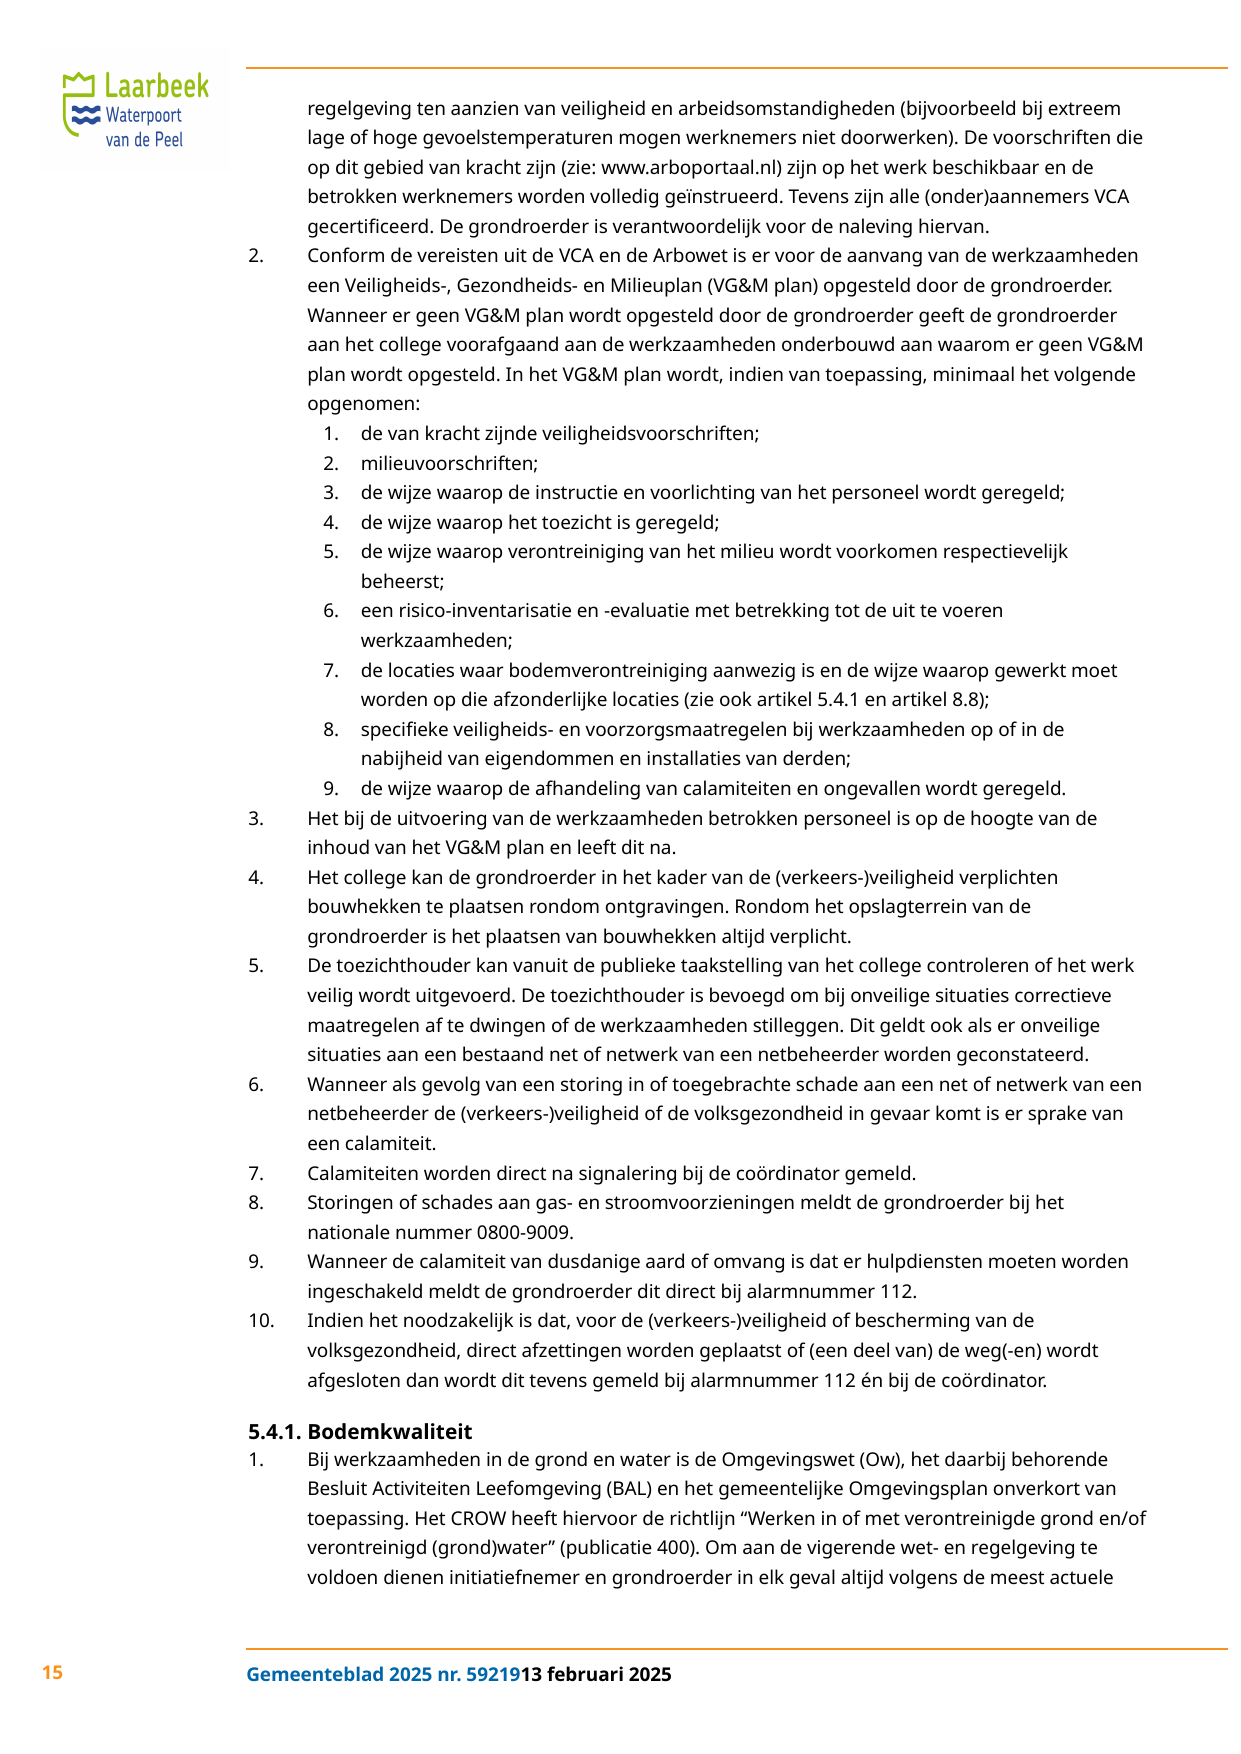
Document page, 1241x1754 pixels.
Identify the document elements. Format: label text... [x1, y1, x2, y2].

list specifieke veiligheids- en voorzorgsmaatregelen bij werkzaamheden op of in de nabijheid van eigendommen en installaties van derden; [323, 716, 1152, 771]
list De toezichthouder kan vanuit de publieke taakstelling van het college controleren of het werk veilig wordt uitgevoerd. De toezichthouder is bevoegd om bij onveilige situaties correctieve maatregelen af te dwingen of de werkzaamheden stilleggen. Dit geldt ook als er onveilige situaties aan een bestaand net of netwerk van een netbeheerder worden geconstateerd. [248, 953, 1152, 1067]
list Indien het noodzakelijk is dat, voor de (verkeers-)veiligheid of bescherming van de volksgezondheid, direct afzettingen worden geplaatst of (een deel van) de weg(-en) wordt afgesloten dan wordt dit tevens gemeld bij alarmnummer 112 én bij de coördinator. [248, 1308, 1152, 1393]
list Conform de vereisten uit de VCA en de Arbowet is er voor de aanvang van de werkzaamheden een Veiligheids-, Gezondheids- en Milieuplan (VG&M plan) opgesteld door de grondroerder. Wanneer er geen VG&M plan wordt opgesteld door de grondroerder geeft de grondroerder aan het college voorafgaand aan de werkzaamheden onderbouwd aan waarom er geen VG&M plan wordt opgesteld. In het VG&M plan wordt, indien van toepassing, minimaal het volgende opgenomen: [248, 243, 1152, 416]
picture [41, 47, 231, 172]
list Het college kan de grondroerder in het kader van de (verkeers-)veiligheid verplichten bouwhekken te plaatsen rondom ontgravingen. Rondom het opslagterrein van de grondroerder is het plaatsen van bouwhekken altijd verplicht. [248, 864, 1152, 949]
list Calamiteiten worden direct na signalering bij de coördinator gemeld. [248, 1160, 1152, 1186]
list de wijze waarop de instructie en voorlichting van het personeel wordt geregeld; [323, 479, 1152, 505]
list de locaties waar bodemverontreiniging aanwezig is en de wijze waarop gewerkt moet worden op die afzonderlijke locaties (zie ook artikel 5.4.1 en artikel 8.8); [323, 657, 1152, 712]
list regelgeving ten aanzien van veiligheid en arbeidsomstandigheden (bijvoorbeeld bij extreem lage of hoge gevoelstemperaturen mogen werknemers niet doorwerken). De voorschriften die op dit gebied van kracht zijn (zie: www.arboportaal.nl) zijn op het werk beschikbaar en de betrokken werknemers worden volledig geïnstrueerd. Tevens zijn alle (onder)aannemers VCA gecertificeerd. De grondroerder is verantwoordelijk voor de naleving hiervan. [248, 95, 1152, 239]
list de wijze waarop verontreiniging van het milieu wordt voorkomen respectievelijk beheerst; [323, 538, 1152, 594]
list milieuvoorschriften; [323, 450, 1152, 476]
list Wanneer de calamiteit van dusdanige aard of omvang is dat er hulpdiensten moeten worden ingeschakeld meldt de grondroerder dit direct bij alarmnummer 112. [248, 1248, 1152, 1304]
list Bij werkzaamheden in de grond en water is de Omgevingswet (Ow), het daarbij behorende Besluit Activiteiten Leefomgeving (BAL) en het gemeentelijke Omgevingsplan onverkort van toepassing. Het CROW heeft hiervoor de richtlijn “Werken in of met verontreinigde grond en/of verontreinigd (grond)water” (publicatie 400). Om aan de vigerende wet- en regelgeving te voldoen dienen initiatiefnemer en grondroerder in elk geval altijd volgens de meest actuele [248, 1446, 1152, 1590]
text 5.4.1. Bodemkwaliteit [248, 1417, 1152, 1446]
list Storingen of schades aan gas- en stroomvoorzieningen meldt de grondroerder bij het nationale nummer 0800-9009. [248, 1189, 1152, 1245]
list Het bij de uitvoering van de werkzaamheden betrokken personeel is op de hoogte van de inhoud van het VG&M plan en leeft dit na. [248, 805, 1152, 860]
list de wijze waarop de afhandeling van calamiteiten en ongevallen wordt geregeld. [323, 775, 1152, 801]
list de van kracht zijnde veiligheidsvoorschriften; [323, 420, 1152, 446]
list een risico-inventarisatie en -evaluatie met betrekking tot de uit te voeren werkzaamheden; [323, 598, 1152, 653]
list de wijze waarop het toezicht is geregeld; [323, 509, 1152, 535]
list Wanneer als gevolg van een storing in of toegebrachte schade aan een net of netwerk van een netbeheerder de (verkeers-)veiligheid of de volksgezondheid in gevaar komt is er sprake van een calamiteit. [248, 1071, 1152, 1156]
